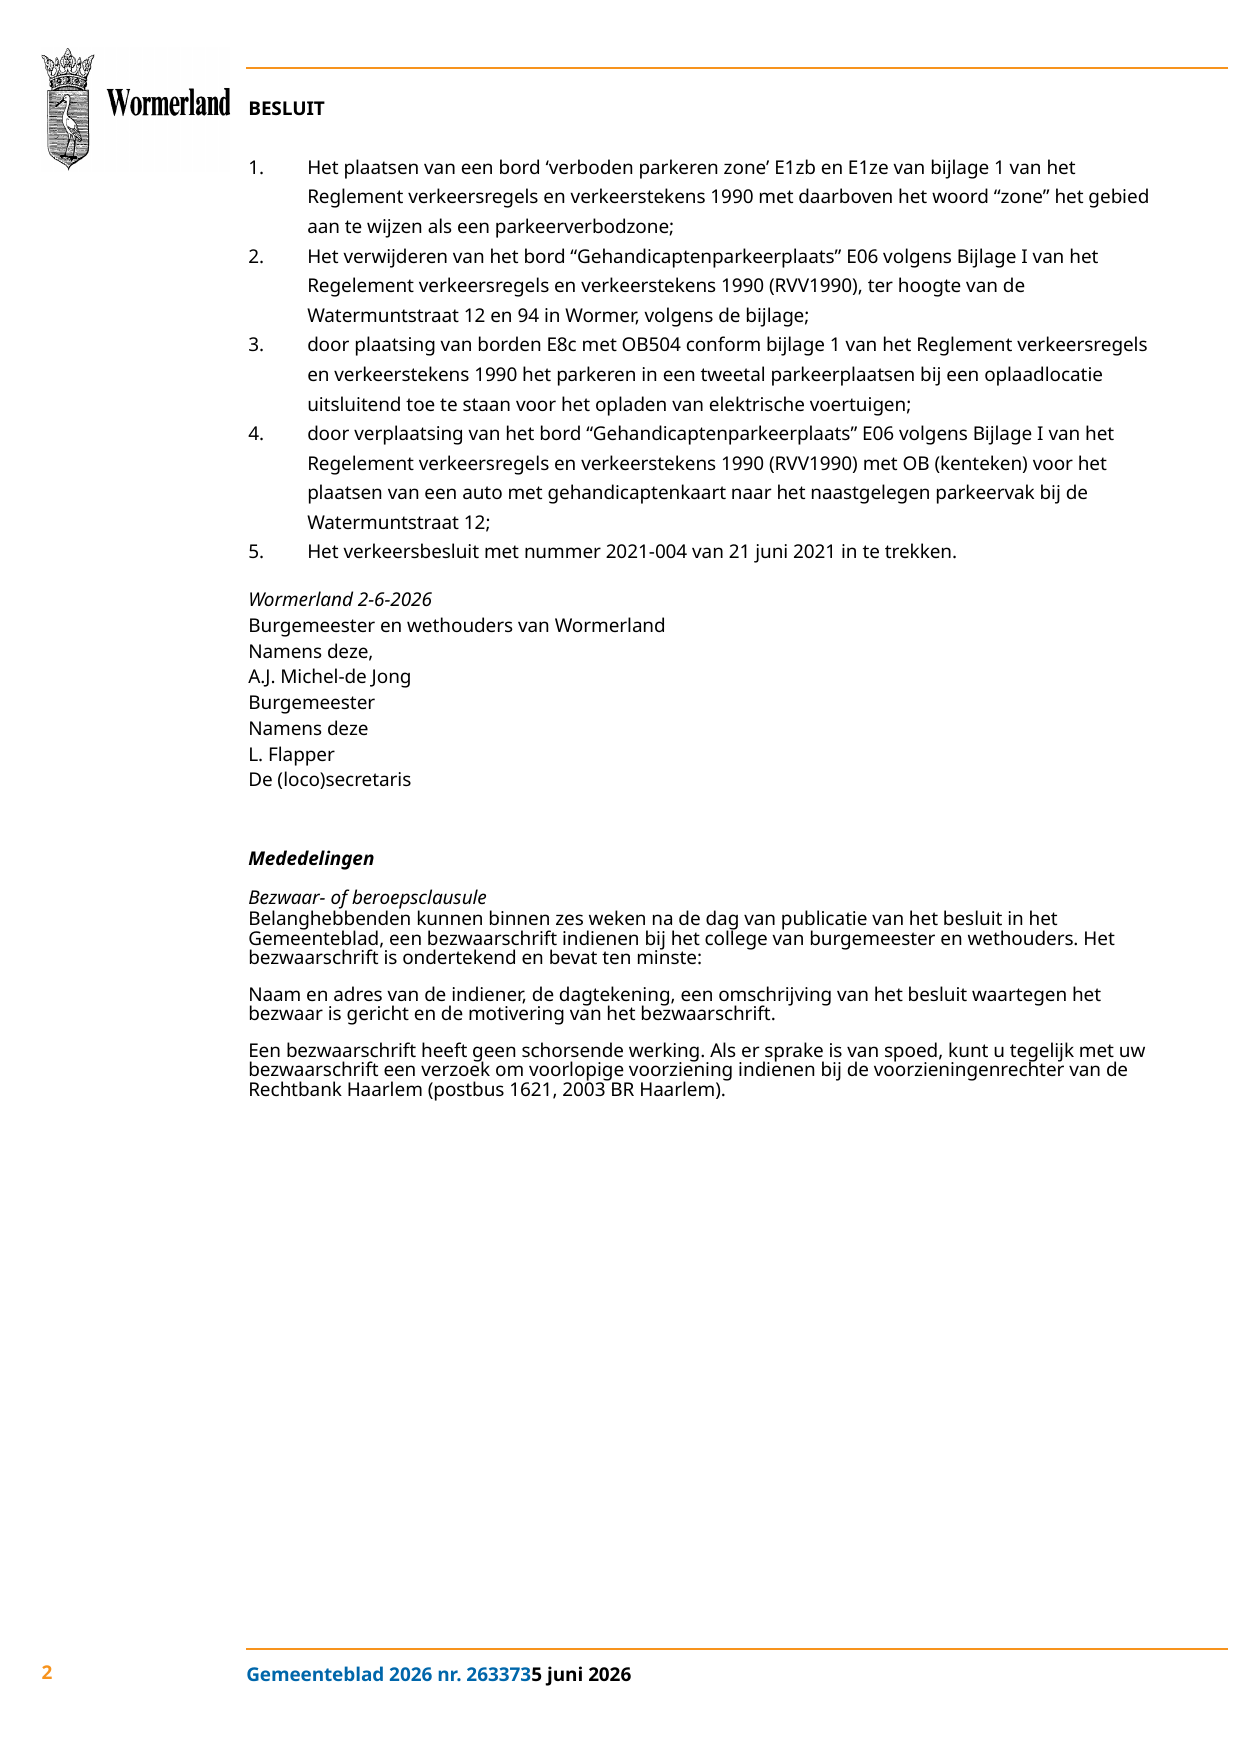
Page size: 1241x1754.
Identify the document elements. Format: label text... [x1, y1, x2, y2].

text Wormerland 2-6-2026 [248, 586, 1152, 612]
list door verplaatsing van het bord “Gehandicaptenparkeerplaats” E06 volgens Bijlage I van het Regelement verkeersregels en verkeerstekens 1990 (RVV1990) met OB (kenteken) voor het plaatsen van een auto met gehandicaptenkaart naar het naastgelegen parkeervak bij de Watermuntstraat 12; [248, 420, 1152, 535]
text A.J. Michel-de Jong [248, 664, 1152, 689]
text Bezwaar- of beroepsclausule [248, 884, 1152, 910]
text De (loco)secretaris [248, 767, 1152, 792]
picture [41, 47, 231, 172]
text Naam en adres van de indiener, de dagtekening, een omschrijving van het besluit waartegen het bezwaar is gericht en de motivering van het bezwaarschrift. [248, 986, 1152, 1024]
text Namens deze, [248, 638, 1152, 664]
text Belanghebbenden kunnen binnen zes weken na de dag van publicatie van het besluit in het Gemeenteblad, een bezwaarschrift indienen bij het college van burgemeester en wethouders. Het bezwaarschrift is ondertekend en bevat ten minste: [248, 910, 1152, 968]
text Burgemeester en wethouders van Wormerland [248, 612, 1152, 638]
text Een bezwaarschrift heeft geen schorsende werking. Als er sprake is van spoed, kunt u tegelijk met uw bezwaarschrift een verzoek om voorlopige voorziening indienen bij de voorzieningenrechter van de Rechtbank Haarlem (postbus 1621, 2003 BR Haarlem). [248, 1042, 1152, 1100]
list door plaatsing van borden E8c met OB504 conform bijlage 1 van het Reglement verkeersregels en verkeerstekens 1990 het parkeren in een tweetal parkeerplaatsen bij een oplaadlocatie uitsluitend toe te staan voor het opladen van elektrische voertuigen; [248, 332, 1152, 416]
list Het plaatsen van een bord ‘verboden parkeren zone’ E1zb en E1ze van bijlage 1 van het Reglement verkeersregels en verkeerstekens 1990 met daarboven het woord “zone” het gebied aan te wijzen als een parkeerverbodzone; [248, 154, 1152, 239]
list Het verkeersbesluit met nummer 2021-004 van 21 juni 2021 in te trekken. [248, 539, 1152, 564]
list Het verwijderen van het bord “Gehandicaptenparkeerplaats” E06 volgens Bijlage I van het Regelement verkeersregels en verkeerstekens 1990 (RVV1990), ter hoogte van de Watermuntstraat 12 en 94 in Wormer, volgens de bijlage; [248, 243, 1152, 328]
text L. Flapper [248, 741, 1152, 767]
text BESLUIT [248, 95, 1152, 121]
text Mededelingen [248, 845, 1152, 871]
text Namens deze [248, 715, 1152, 741]
text Burgemeester [248, 689, 1152, 715]
